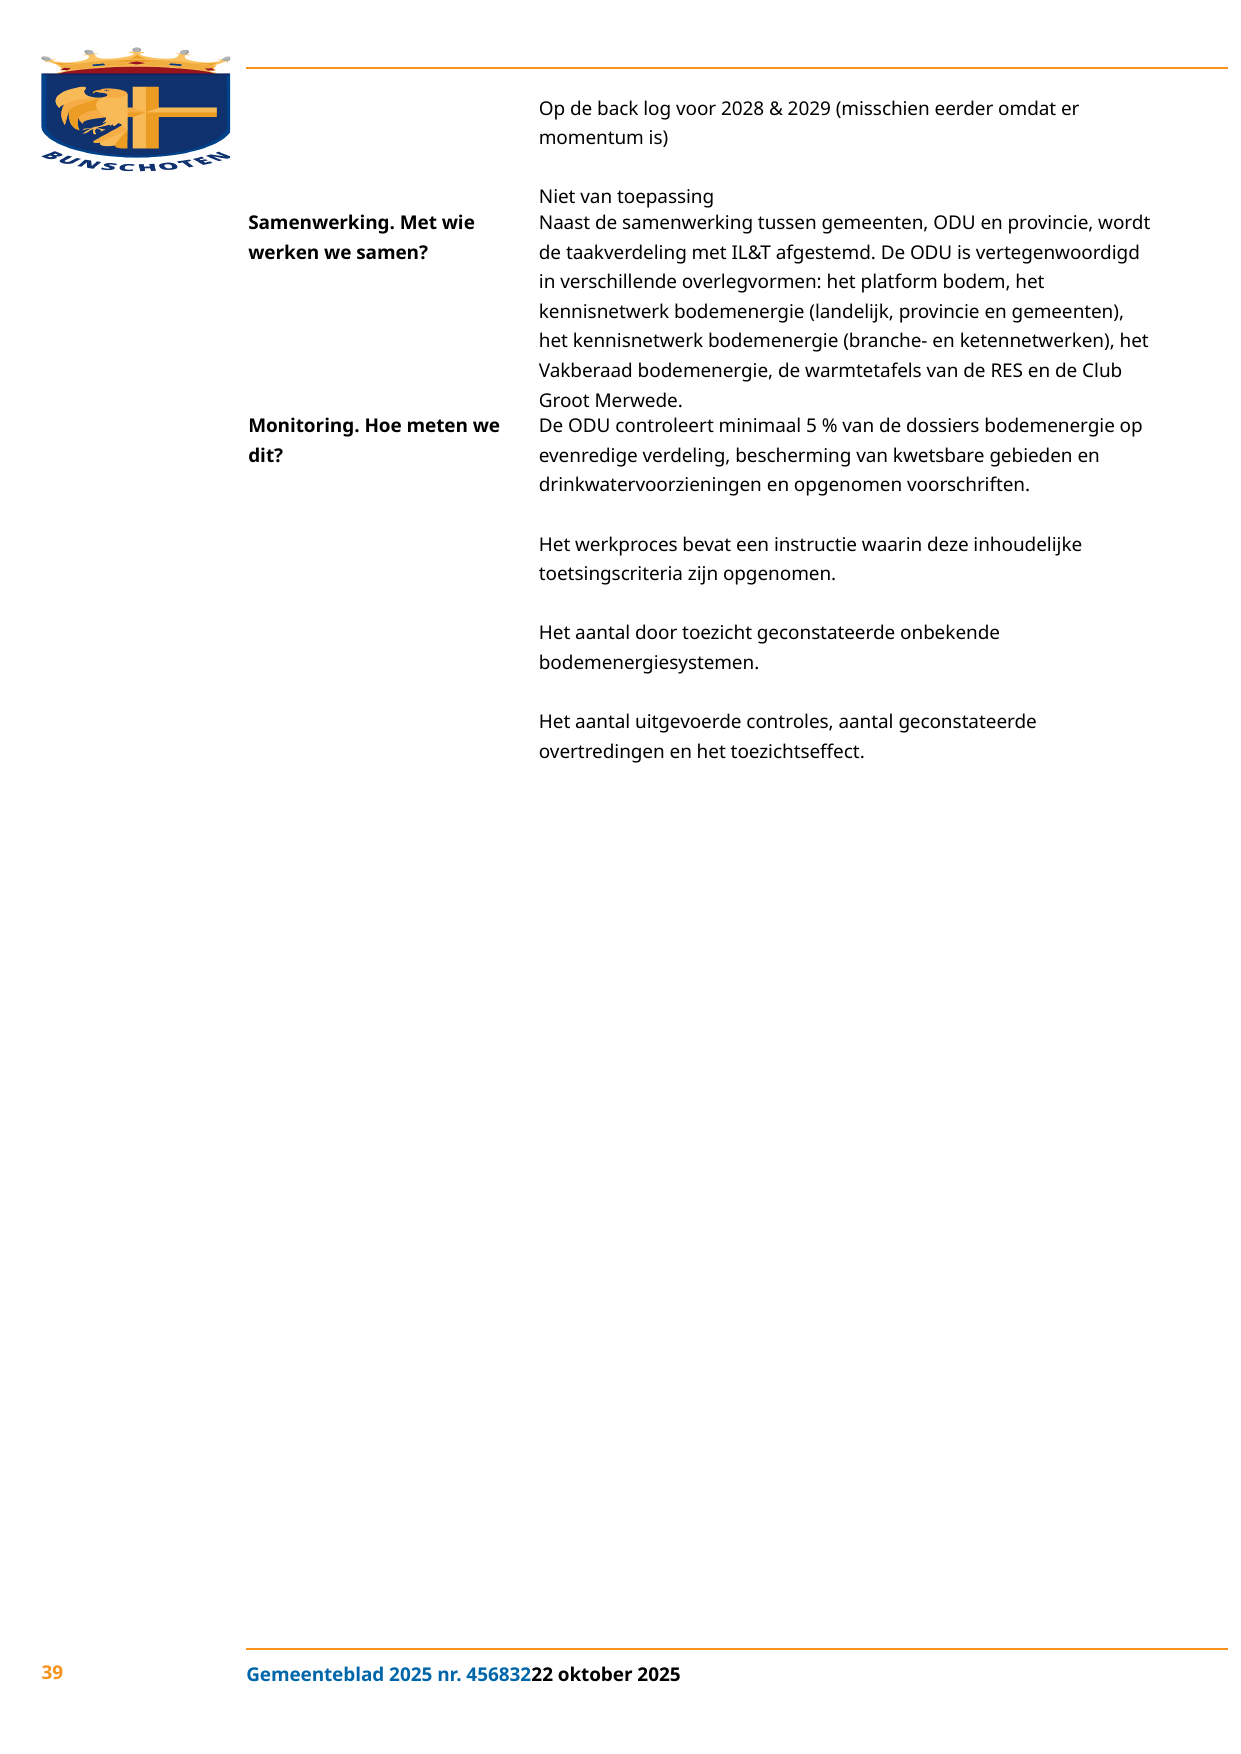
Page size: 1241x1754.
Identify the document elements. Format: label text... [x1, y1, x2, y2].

table_cell Monitoring. Hoe meten we dit? [248, 413, 539, 764]
table_cell Samenwerking. Met wie werken we samen? [248, 209, 539, 412]
table_cell Naast de samenwerking tussen gemeenten, ODU en provincie, wordt de taakverdeling met IL&T afgestemd. De ODU is vertegenwoordigd in verschillende overlegvormen: het platform bodem, het kennisnetwerk bodemenergie (landelijk, provincie en gemeenten), het kennisnetwerk bodemenergie (branche- en ketennetwerken), het Vakberaad bodemenergie, de warmtetafels van de RES en de Club Groot Merwede. [539, 209, 1152, 412]
table_cell Op de back log voor 2028 & 2029 (misschien eerder omdat er momentum is) Niet van toepassing [539, 95, 1152, 209]
table_cell De ODU controleert minimaal 5 % van de dossiers bodemenergie op evenredige verdeling, bescherming van kwetsbare gebieden en drinkwatervoorzieningen en opgenomen voorschriften. Het werkproces bevat een instructie waarin deze inhoudelijke toetsingscriteria zijn opgenomen. Het aantal door toezicht geconstateerde onbekende bodemenergiesystemen. Het aantal uitgevoerde controles, aantal geconstateerde overtredingen en het toezichtseffect. [539, 413, 1152, 764]
picture [41, 47, 231, 172]
table_cell [248, 95, 539, 209]
